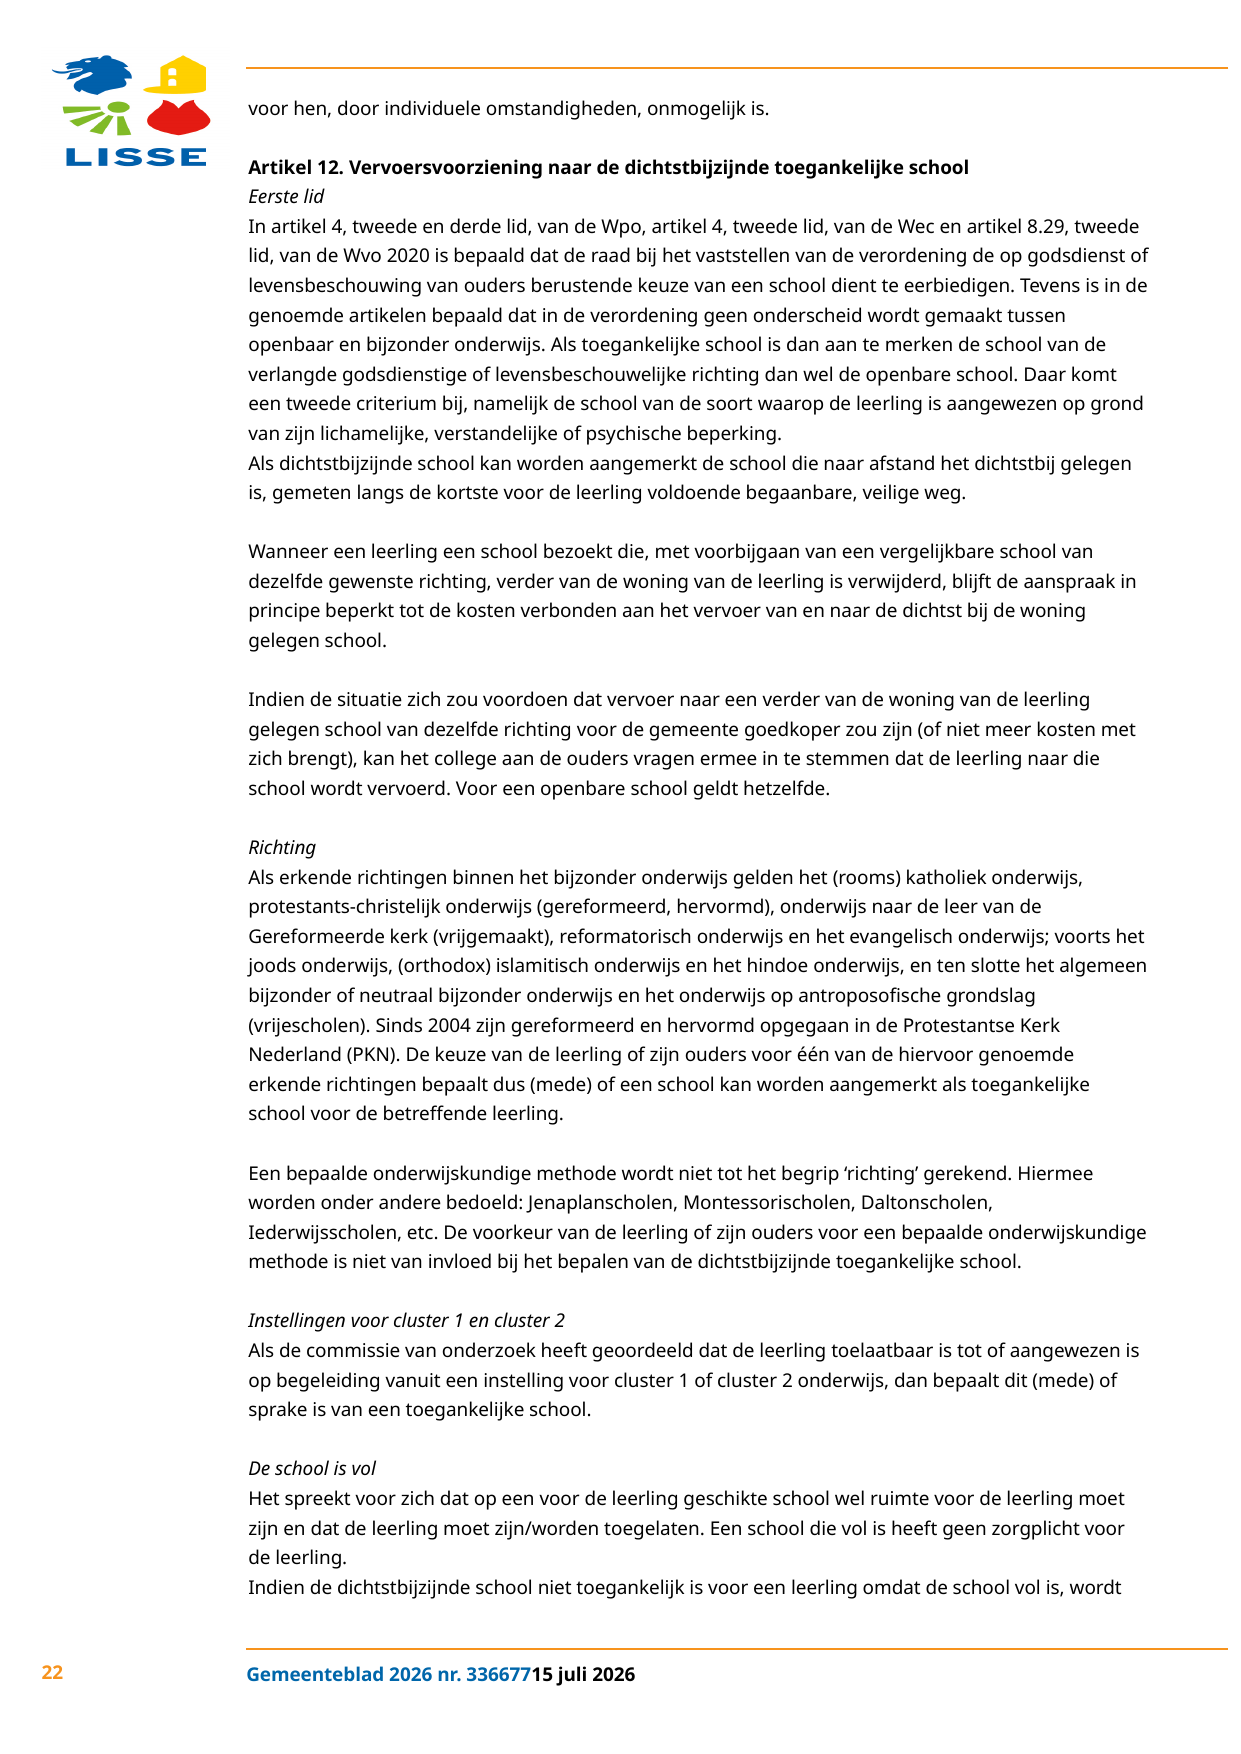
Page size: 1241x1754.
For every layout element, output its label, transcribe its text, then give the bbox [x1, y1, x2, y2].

text Het spreekt voor zich dat op een voor de leerling geschikte school wel ruimte voor de leerling moet zijn en dat de leerling moet zijn/worden toegelaten. Een school die vol is heeft geen zorgplicht voor de leerling. [248, 1485, 1152, 1570]
text Instellingen voor cluster 1 en cluster 2 [248, 1308, 1152, 1333]
text Indien de situatie zich zou voordoen dat vervoer naar een verder van de woning van de leerling gelegen school van dezelfde richting voor de gemeente goedkoper zou zijn (of niet meer kosten met zich brengt), kan het college aan de ouders vragen ermee in te stemmen dat de leerling naar die school wordt vervoerd. Voor een openbare school geldt hetzelfde. [248, 686, 1152, 801]
text voor hen, door individuele omstandigheden, onmogelijk is. [248, 95, 1152, 121]
text Wanneer een leerling een school bezoekt die, met voorbijgaan van een vergelijkbare school van dezelfde gewenste richting, verder van de woning van de leerling is verwijderd, blijft de aanspraak in principe beperkt tot de kosten verbonden aan het vervoer van en naar de dichtst bij de woning gelegen school. [248, 538, 1152, 653]
text In artikel 4, tweede en derde lid, van de Wpo, artikel 4, tweede lid, van de Wec en artikel 8.29, tweede lid, van de Wvo 2020 is bepaald dat de raad bij het vaststellen van de verordening de op godsdienst of levensbeschouwing van ouders berustende keuze van een school dient te eerbiedigen. Tevens is in de genoemde artikelen bepaald dat in de verordening geen onderscheid wordt gemaakt tussen openbaar en bijzonder onderwijs. Als toegankelijke school is dan aan te merken de school van de verlangde godsdienstige of levensbeschouwelijke richting dan wel de openbare school. Daar komt een tweede criterium bij, namelijk de school van de soort waarop de leerling is aangewezen op grond van zijn lichamelijke, verstandelijke of psychische beperking. [248, 213, 1152, 446]
text Als erkende richtingen binnen het bijzonder onderwijs gelden het (rooms) katholiek onderwijs, protestants-christelijk onderwijs (gereformeerd, hervormd), onderwijs naar de leer van de Gereformeerde kerk (vrijgemaakt), reformatorisch onderwijs en het evangelisch onderwijs; voorts het joods onderwijs, (orthodox) islamitisch onderwijs en het hindoe onderwijs, en ten slotte het algemeen bijzonder of neutraal bijzonder onderwijs en het onderwijs op antroposofische grondslag (vrijescholen). Sinds 2004 zijn gereformeerd en hervormd opgegaan in de Protestantse Kerk Nederland (PKN). De keuze van de leerling of zijn ouders voor één van de hiervoor genoemde erkende richtingen bepaalt dus (mede) of een school kan worden aangemerkt als toegankelijke school voor de betreffende leerling. [248, 864, 1152, 1126]
text Artikel 12. Vervoersvoorziening naar de dichtstbijzijnde toegankelijke school [248, 154, 1152, 180]
picture [41, 47, 231, 172]
text Indien de dichtstbijzijnde school niet toegankelijk is voor een leerling omdat de school vol is, wordt [248, 1574, 1152, 1600]
text Als de commissie van onderzoek heeft geoordeeld dat de leerling toelaatbaar is tot of aangewezen is op begeleiding vanuit een instelling voor cluster 1 of cluster 2 onderwijs, dan bepaalt dit (mede) of sprake is van een toegankelijke school. [248, 1337, 1152, 1422]
text Een bepaalde onderwijskundige methode wordt niet tot het begrip ‘richting’ gerekend. Hiermee worden onder andere bedoeld: Jenaplanscholen, Montessorischolen, Daltonscholen, Iederwijsscholen, etc. De voorkeur van de leerling of zijn ouders voor een bepaalde onderwijskundige methode is niet van invloed bij het bepalen van de dichtstbijzijnde toegankelijke school. [248, 1160, 1152, 1274]
text Eerste lid [248, 183, 1152, 209]
text De school is vol [248, 1456, 1152, 1481]
text Als dichtstbijzijnde school kan worden aangemerkt de school die naar afstand het dichtstbij gelegen is, gemeten langs de kortste voor de leerling voldoende begaanbare, veilige weg. [248, 450, 1152, 505]
text Richting [248, 834, 1152, 860]
